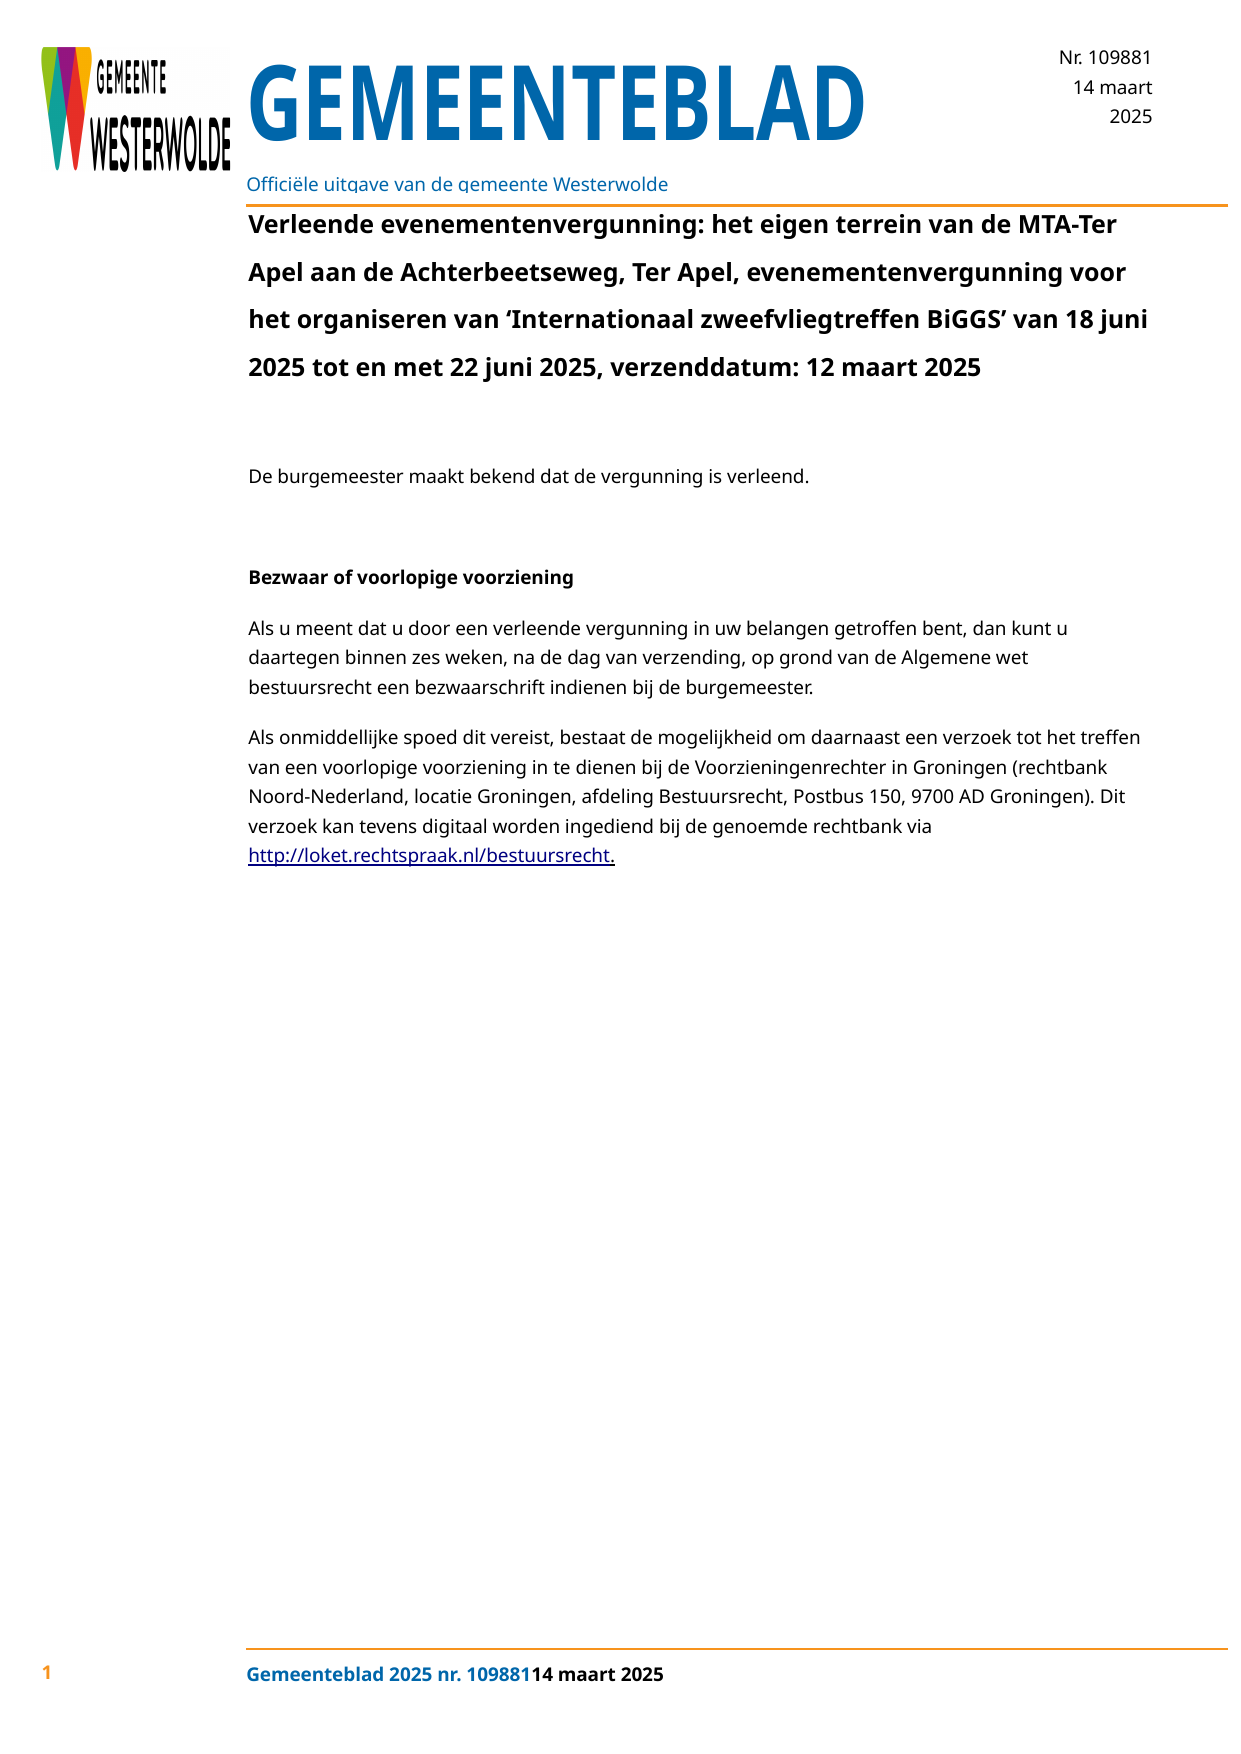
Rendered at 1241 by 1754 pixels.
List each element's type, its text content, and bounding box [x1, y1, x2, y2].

text Bezwaar of voorlopige voorziening [248, 564, 1152, 590]
text Verleende evenementenvergunning: het eigen terrein van de MTA-Ter Apel aan de Achterbeetseweg, Ter Apel, evenementenvergunning voor het organiseren van ‘Internationaal zweefvliegtreffen BiGGS’ van 18 juni 2025 tot en met 22 juni 2025, verzenddatum: 12 maart 2025 [248, 207, 1152, 384]
picture [41, 47, 231, 172]
text Als u meent dat u door een verleende vergunning in uw belangen getroffen bent, dan kunt u daartegen binnen zes weken, na de dag van verzending, op grond van de Algemene wet bestuursrecht een bezwaarschrift indienen bij de burgemeester. [248, 615, 1152, 700]
text De burgemeester maakt bekend dat de vergunning is verleend. [248, 463, 1152, 489]
text Als onmiddellijke spoed dit vereist, bestaat de mogelijkheid om daarnaast een verzoek tot het treffen van een voorlopige voorziening in te dienen bij de Voorzieningenrechter in Groningen (rechtbank Noord-Nederland, locatie Groningen, afdeling Bestuursrecht, Postbus 150, 9700 AD Groningen). Dit verzoek kan tevens digitaal worden ingediend bij de genoemde rechtbank via http://loket.rechtspraak.nl/bestuursrecht. [248, 724, 1152, 868]
